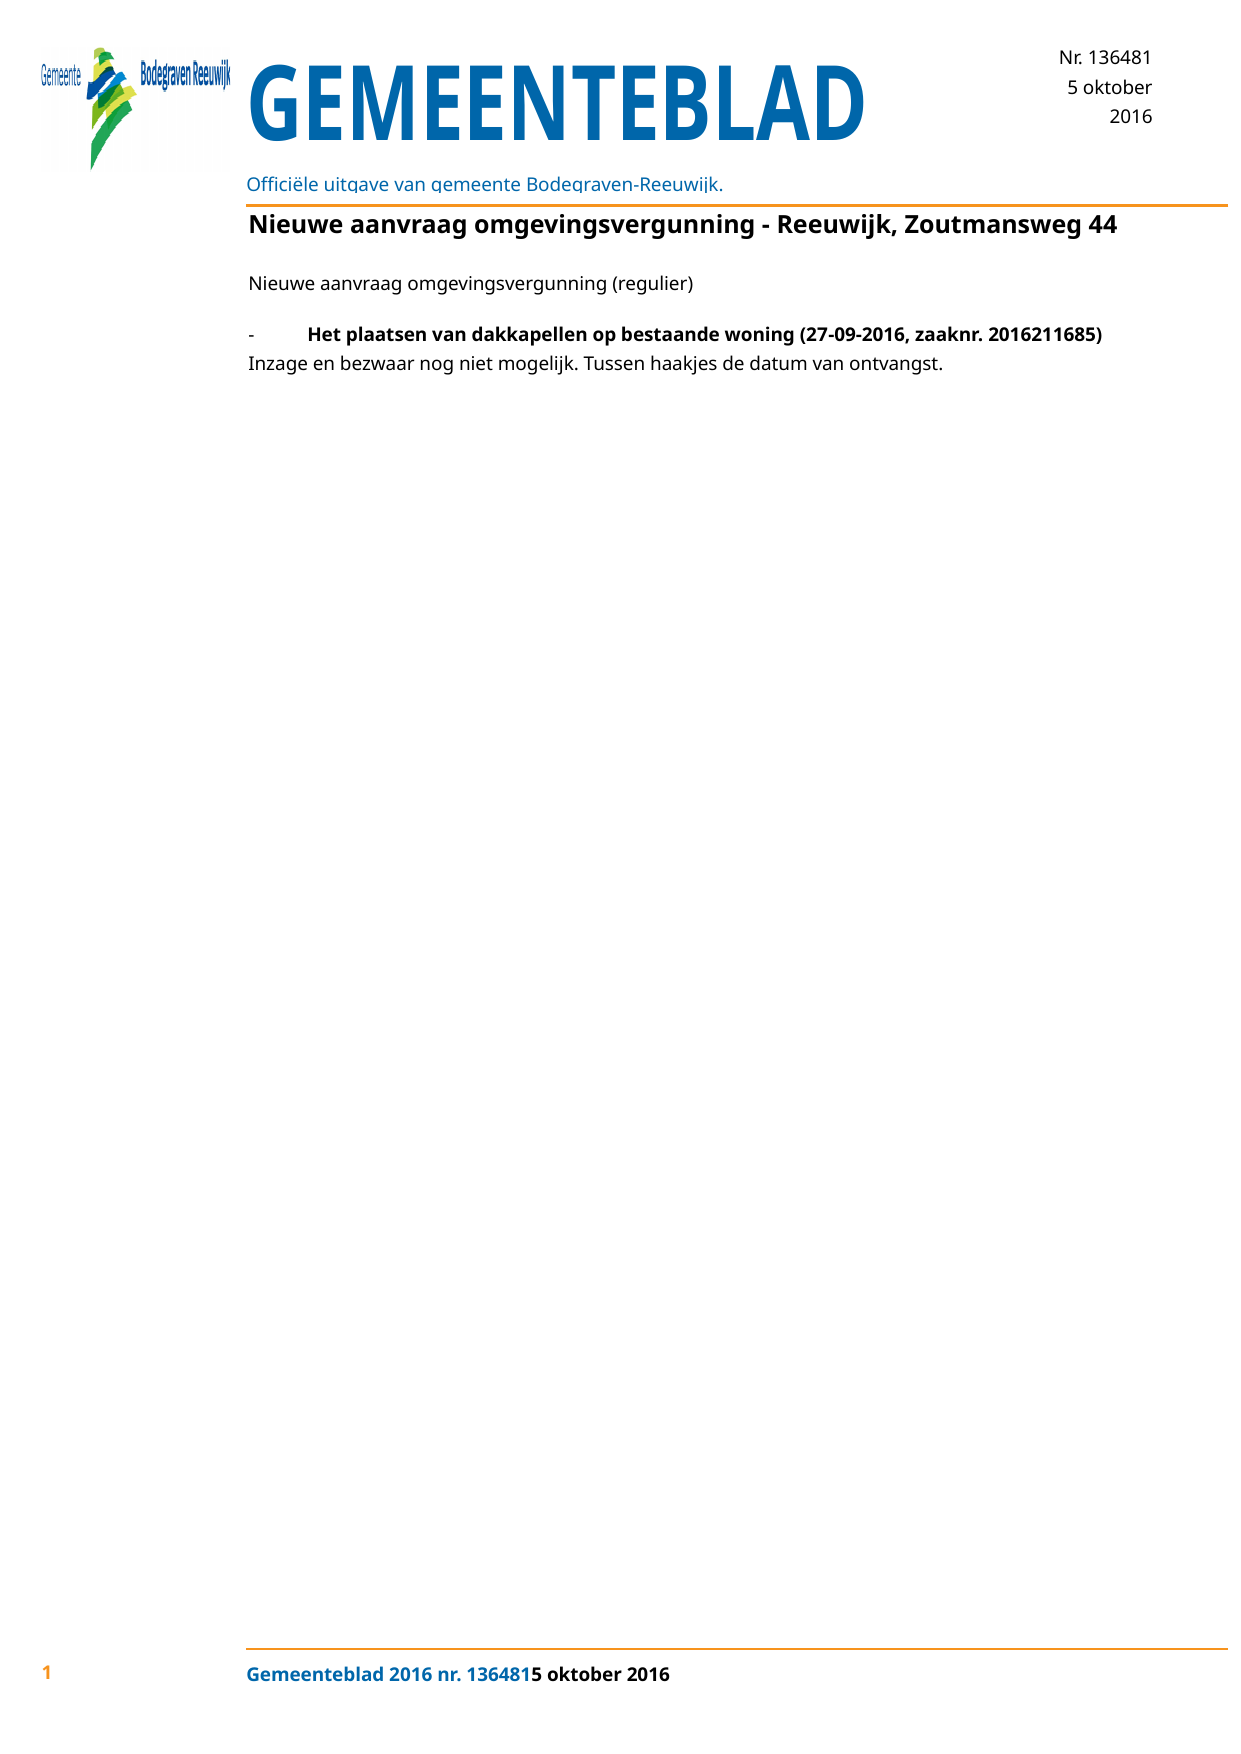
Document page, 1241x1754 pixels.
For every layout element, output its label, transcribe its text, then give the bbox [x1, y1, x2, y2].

text Nieuwe aanvraag omgevingsvergunning (regulier) [248, 270, 1152, 296]
text Nieuwe aanvraag omgevingsvergunning - Reeuwijk, Zoutmansweg 44 [248, 207, 1152, 241]
list Het plaatsen van dakkapellen op bestaande woning (27‑09‑2016, zaaknr. 2016211685) [248, 321, 1152, 346]
picture [41, 47, 231, 172]
text Inzage en bezwaar nog niet mogelijk. Tussen haakjes de datum van ontvangst. [248, 350, 1152, 376]
